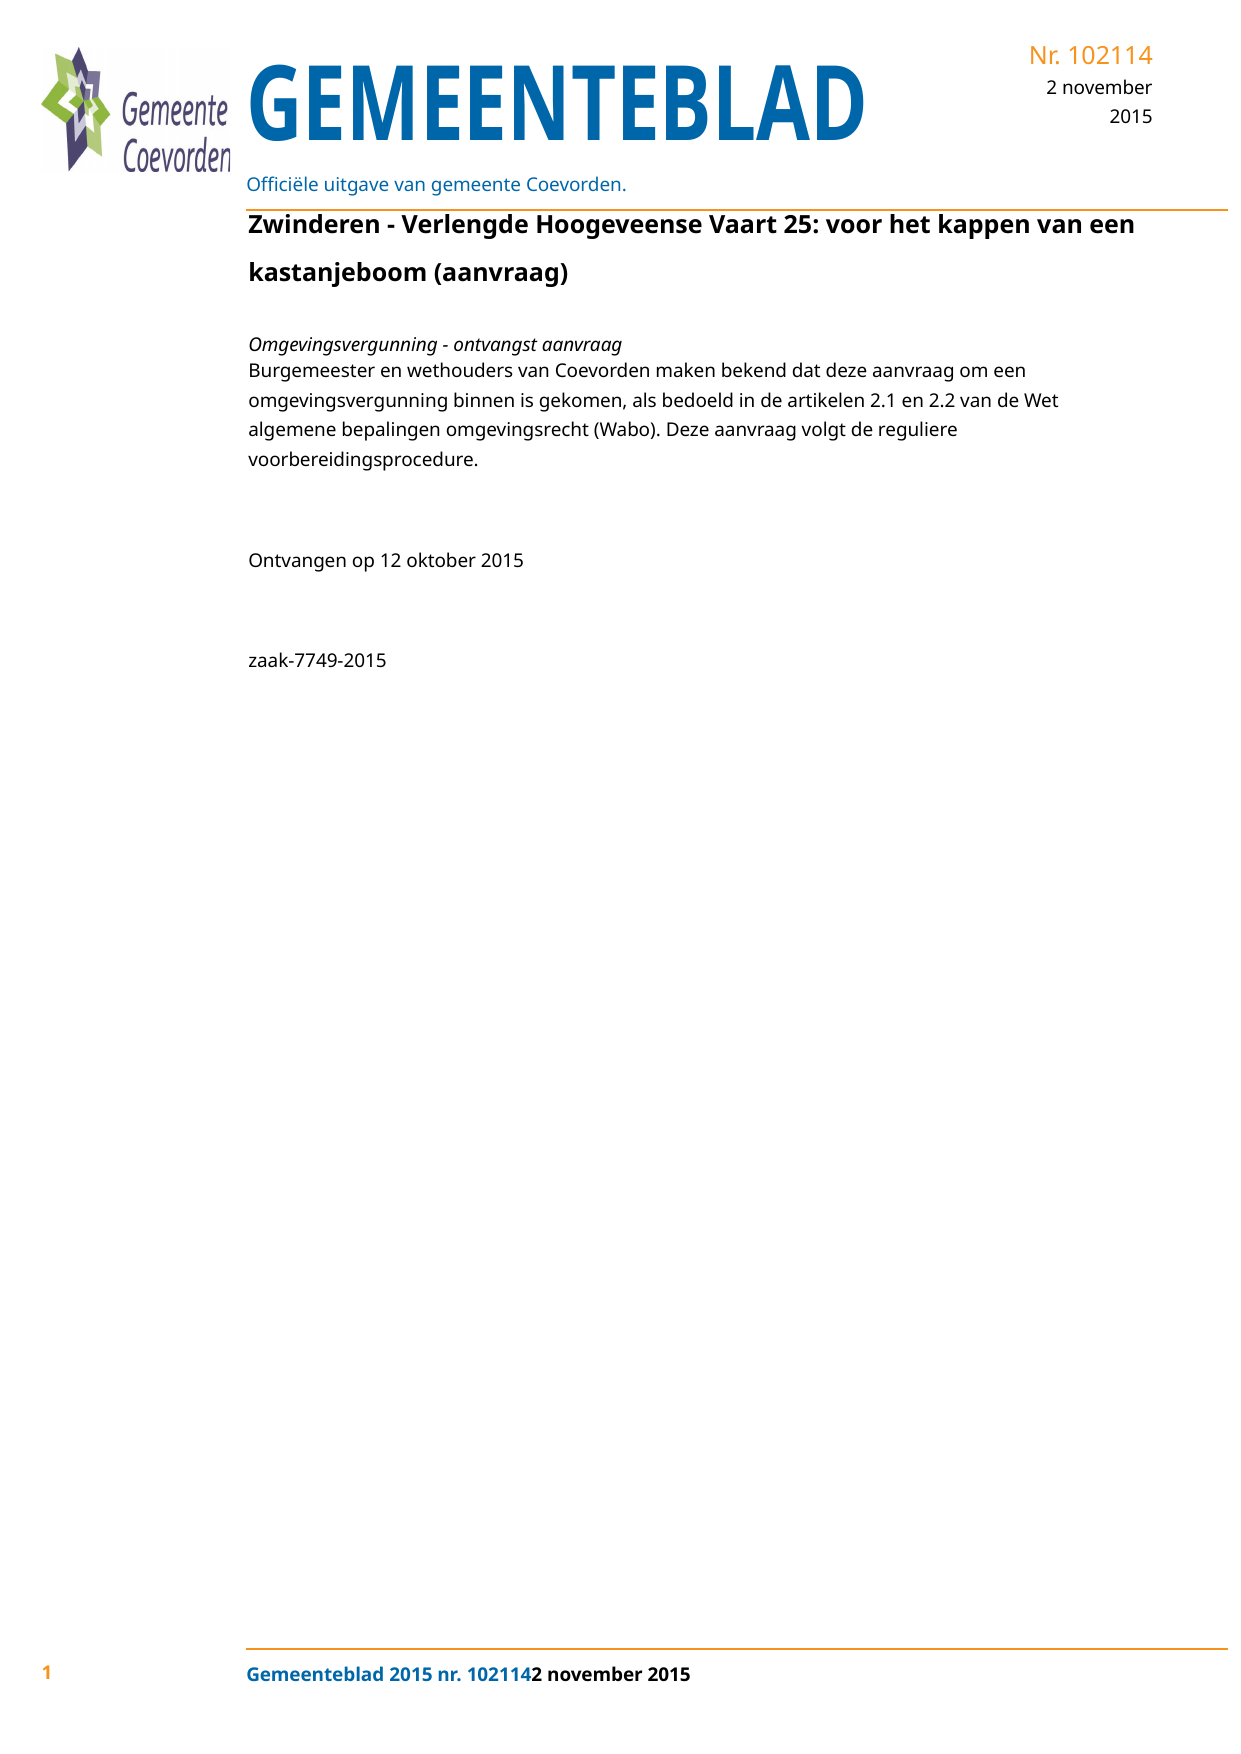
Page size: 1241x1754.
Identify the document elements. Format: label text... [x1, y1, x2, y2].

text Ontvangen op 12 oktober 2015 [248, 547, 1152, 572]
text Zwinderen - Verlengde Hoogeveense Vaart 25: voor het kappen van een kastanjeboom (aanvraag) [248, 211, 1152, 288]
picture [41, 47, 231, 172]
text Omgevingsvergunning - ontvangst aanvraag [248, 331, 1152, 357]
text zaak-7749-2015 [248, 648, 1152, 673]
text Burgemeester en wethouders van Coevorden maken bekend dat deze aanvraag om een omgevingsvergunning binnen is gekomen, als bedoeld in de artikelen 2.1 en 2.2 van de Wet algemene bepalingen omgevingsrecht (Wabo). Deze aanvraag volgt de reguliere voorbereidingsprocedure. [248, 357, 1152, 472]
